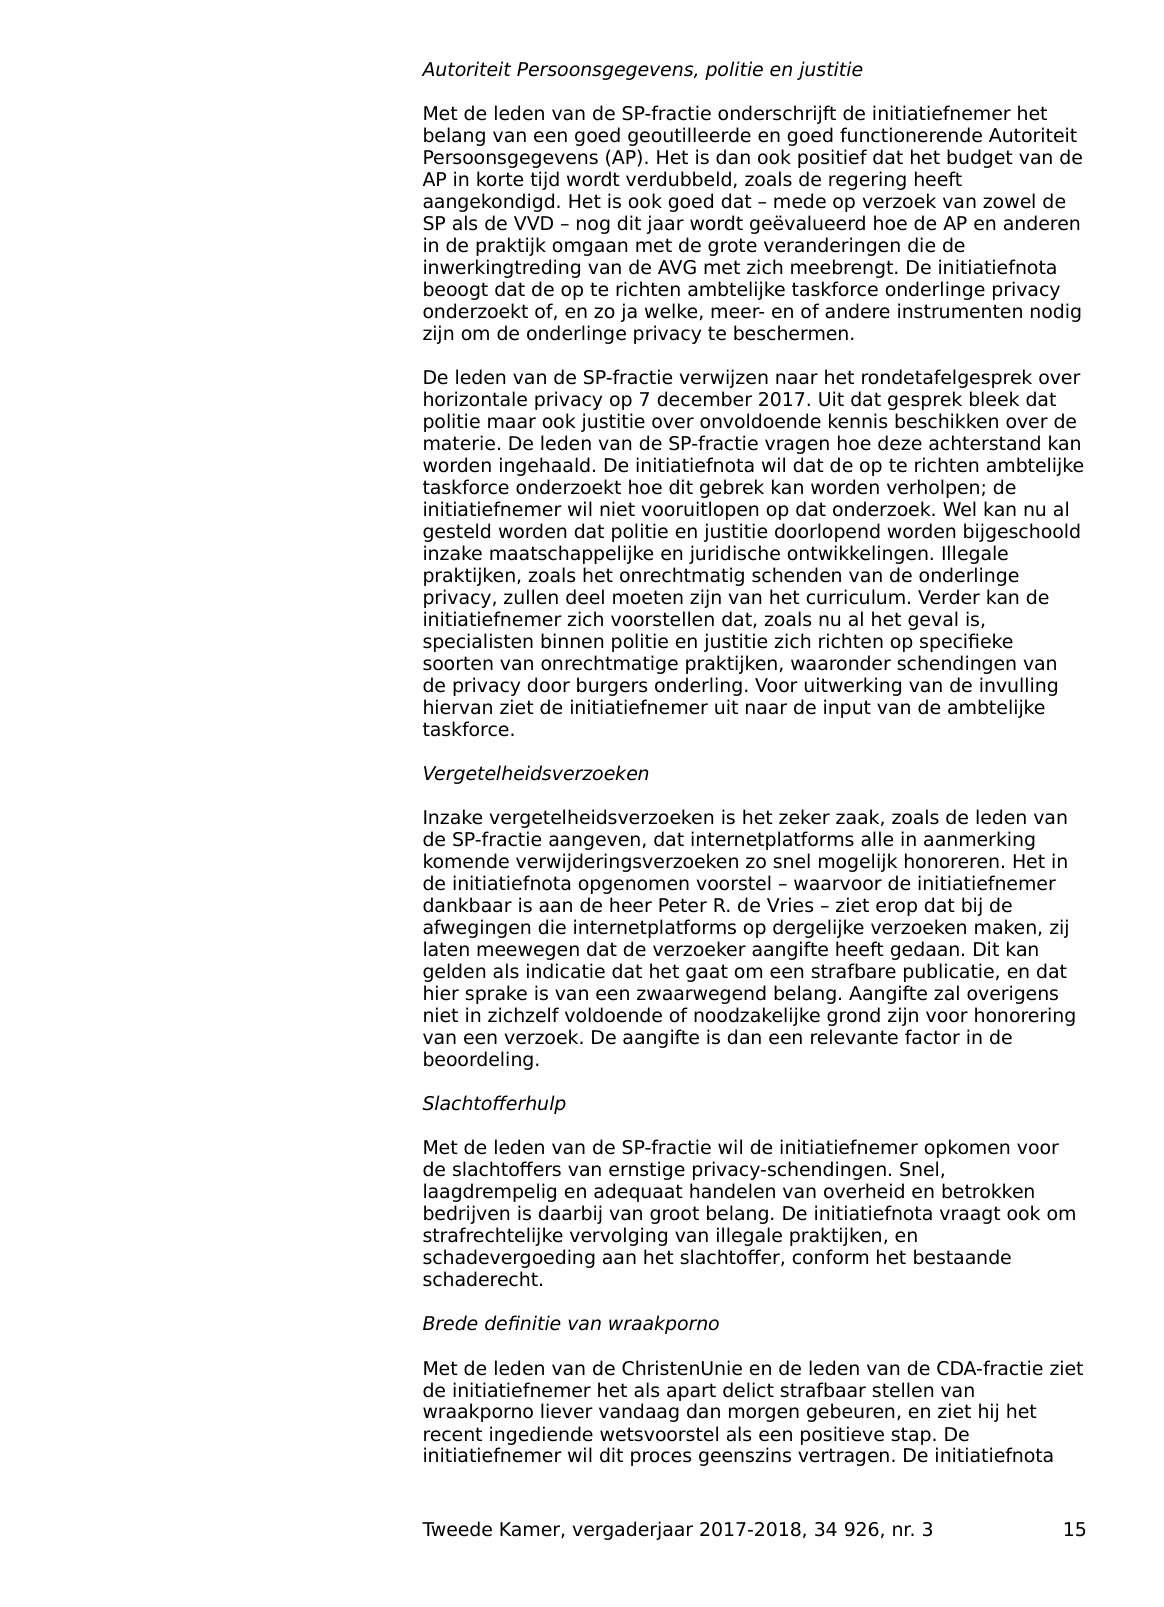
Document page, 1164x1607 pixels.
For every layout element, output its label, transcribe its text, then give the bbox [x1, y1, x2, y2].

text Met de leden van de ChristenUnie en de leden van de CDA-fractie ziet de initiatiefnemer het als apart delict strafbaar stellen van wraakporno liever vandaag dan morgen gebeuren, en ziet hij het recent ingediende wetsvoorstel als een positieve stap. De initiatiefnemer wil dit proces geenszins vertragen. De initiatiefnota [422, 1357, 1087, 1467]
subtitle Vergetelheidsverzoeken [422, 763, 1087, 785]
text De leden van de SP-fractie verwijzen naar het rondetafelgesprek over horizontale privacy op 7 december 2017. Uit dat gesprek bleek dat politie maar ook justitie over onvoldoende kennis beschikken over de materie. De leden van de SP-fractie vragen hoe deze achterstand kan worden ingehaald. De initiatiefnota wil dat de op te richten ambtelijke taskforce onderzoekt hoe dit gebrek kan worden verholpen; de initiatiefnemer wil niet vooruitlopen op dat onderzoek. Wel kan nu al gesteld worden dat politie en justitie doorlopend worden bijgeschoold inzake maatschappelijke en juridische ontwikkelingen. Illegale praktijken, zoals het onrechtmatig schenden van de onderlinge privacy, zullen deel moeten zijn van het curriculum. Verder kan de initiatiefnemer zich voorstellen dat, zoals nu al het geval is, specialisten binnen politie en justitie zich richten op specifieke soorten van onrechtmatige praktijken, waaronder schendingen van de privacy door burgers onderling. Voor uitwerking van de invulling hiervan ziet de initiatiefnemer uit naar de input van de ambtelijke taskforce. [422, 367, 1087, 741]
text Met de leden van de SP-fractie wil de initiatiefnemer opkomen voor de slachtoffers van ernstige privacy-schendingen. Snel, laagdrempelig en adequaat handelen van overheid en betrokken bedrijven is daarbij van groot belang. De initiatiefnota vraagt ook om strafrechtelijke vervolging van illegale praktijken, en schadevergoeding aan het slachtoffer, conform het bestaande schaderecht. [422, 1137, 1087, 1291]
subtitle Slachtofferhulp [422, 1093, 1087, 1115]
text Met de leden van de SP-fractie onderschrijft de initiatiefnemer het belang van een goed geoutilleerde en goed functionerende Autoriteit Persoonsgegevens (AP). Het is dan ook positief dat het budget van de AP in korte tijd wordt verdubbeld, zoals de regering heeft aangekondigd. Het is ook goed dat – mede op verzoek van zowel de SP als de VVD – nog dit jaar wordt geëvalueerd hoe de AP en anderen in de praktijk omgaan met de grote veranderingen die de inwerkingtreding van de AVG met zich meebrengt. De initiatiefnota beoogt dat de op te richten ambtelijke taskforce onderlinge privacy onderzoekt of, en zo ja welke, meer- en of andere instrumenten nodig zijn om de onderlinge privacy te beschermen. [422, 103, 1087, 345]
subtitle Autoriteit Persoonsgegevens, politie en justitie [422, 59, 1087, 81]
subtitle Brede definitie van wraakporno [422, 1313, 1087, 1335]
text Inzake vergetelheidsverzoeken is het zeker zaak, zoals de leden van de SP-fractie aangeven, dat internetplatforms alle in aanmerking komende verwijderingsverzoeken zo snel mogelijk honoreren. Het in de initiatiefnota opgenomen voorstel – waarvoor de initiatiefnemer dankbaar is aan de heer Peter R. de Vries – ziet erop dat bij de afwegingen die internetplatforms op dergelijke verzoeken maken, zij laten meewegen dat de verzoeker aangifte heeft gedaan. Dit kan gelden als indicatie dat het gaat om een strafbare publicatie, en dat hier sprake is van een zwaarwegend belang. Aangifte zal overigens niet in zichzelf voldoende of noodzakelijke grond zijn voor honorering van een verzoek. De aangifte is dan een relevante factor in de beoordeling. [422, 807, 1087, 1071]
